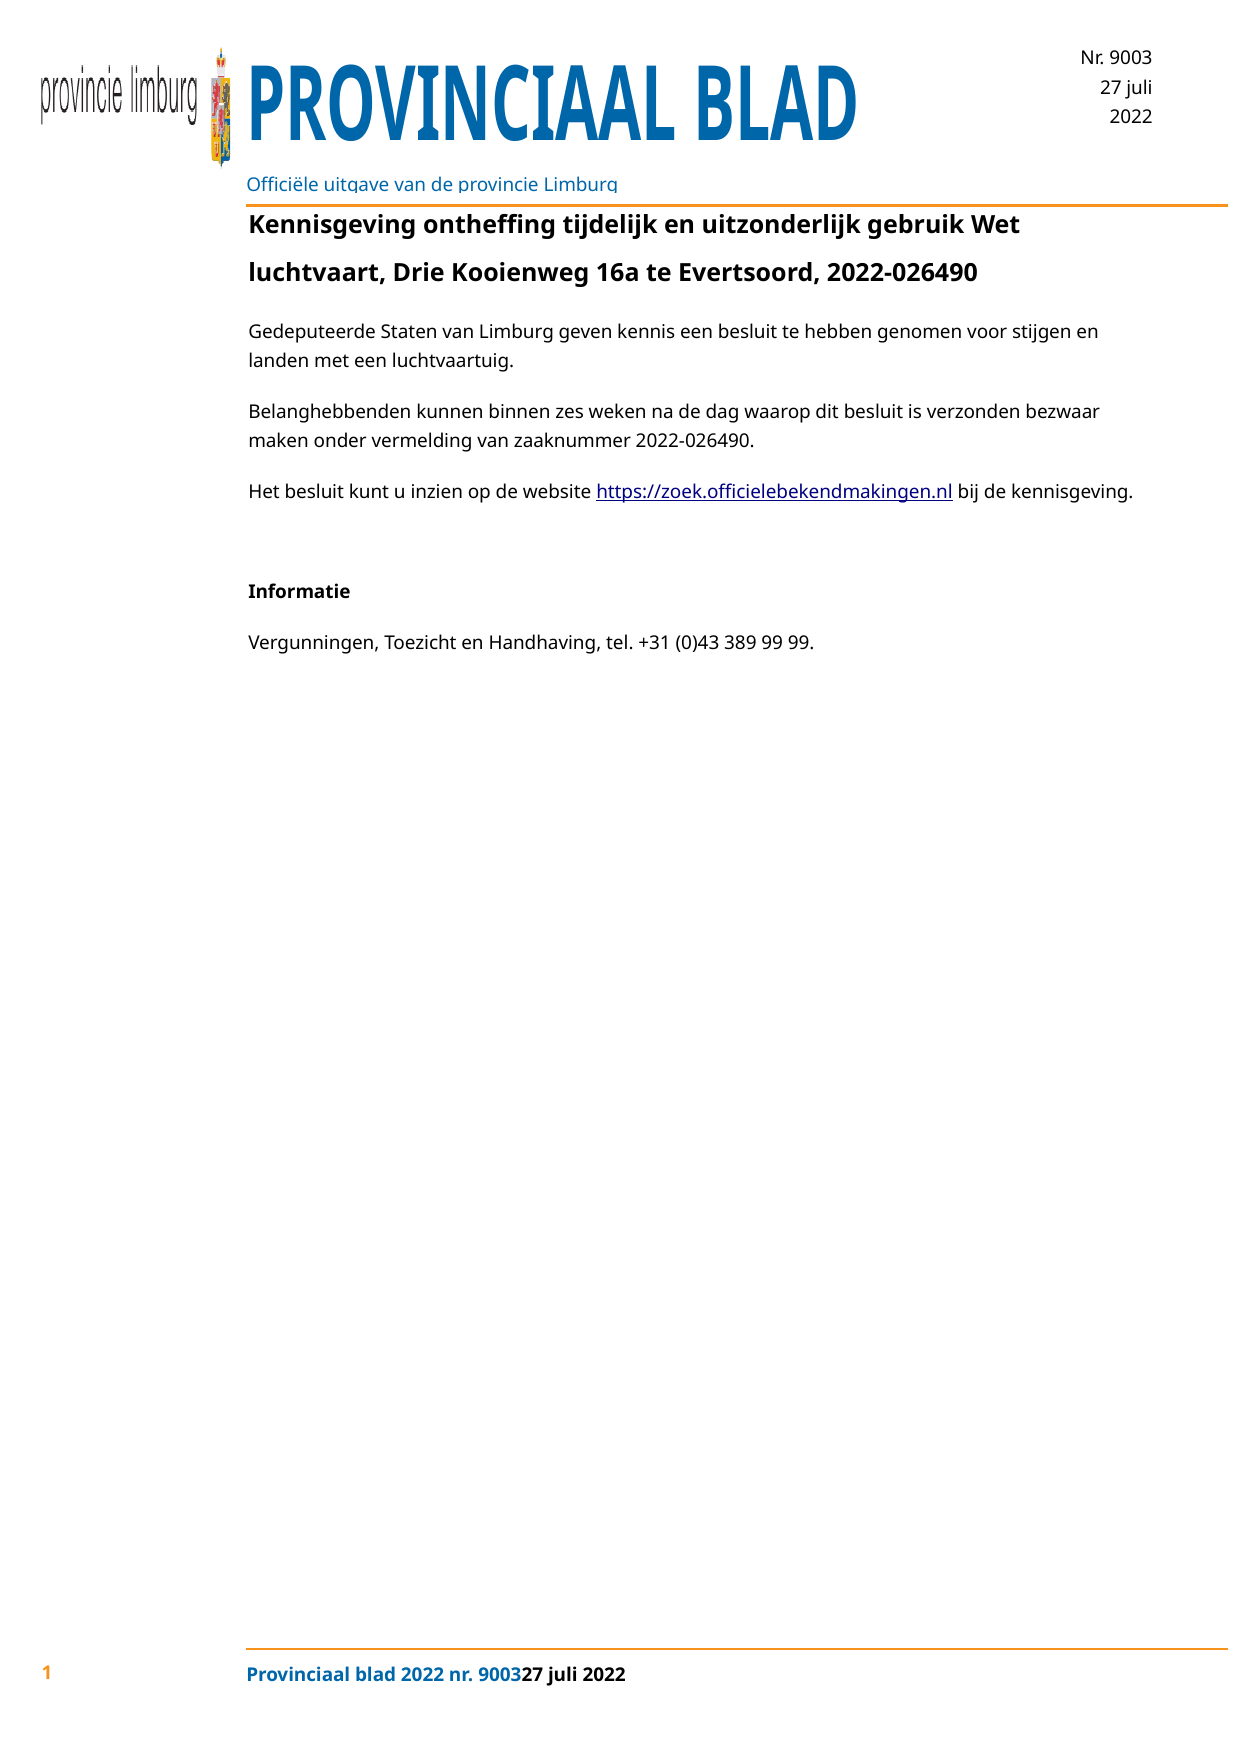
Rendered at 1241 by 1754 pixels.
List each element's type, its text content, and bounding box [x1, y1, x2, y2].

text Gedeputeerde Staten van Limburg geven kennis een besluit te hebben genomen voor stijgen en landen met een luchtvaartuig. [248, 318, 1152, 373]
picture [41, 47, 231, 172]
text Kennisgeving ontheffing tijdelijk en uitzonderlijk gebruik Wet luchtvaart, Drie Kooienweg 16a te Evertsoord, 2022-026490 [248, 207, 1152, 288]
text Vergunningen, Toezicht en Handhaving, tel. +31 (0)43 389 99 99. [248, 629, 1152, 655]
text Het besluit kunt u inzien op de website https://zoek.officielebekendmakingen.nl bij de kennisgeving. [248, 478, 1152, 504]
text Belanghebbenden kunnen binnen zes weken na de dag waarop dit besluit is verzonden bezwaar maken onder vermelding van zaaknummer 2022-026490. [248, 398, 1152, 453]
text Informatie [248, 579, 1152, 604]
